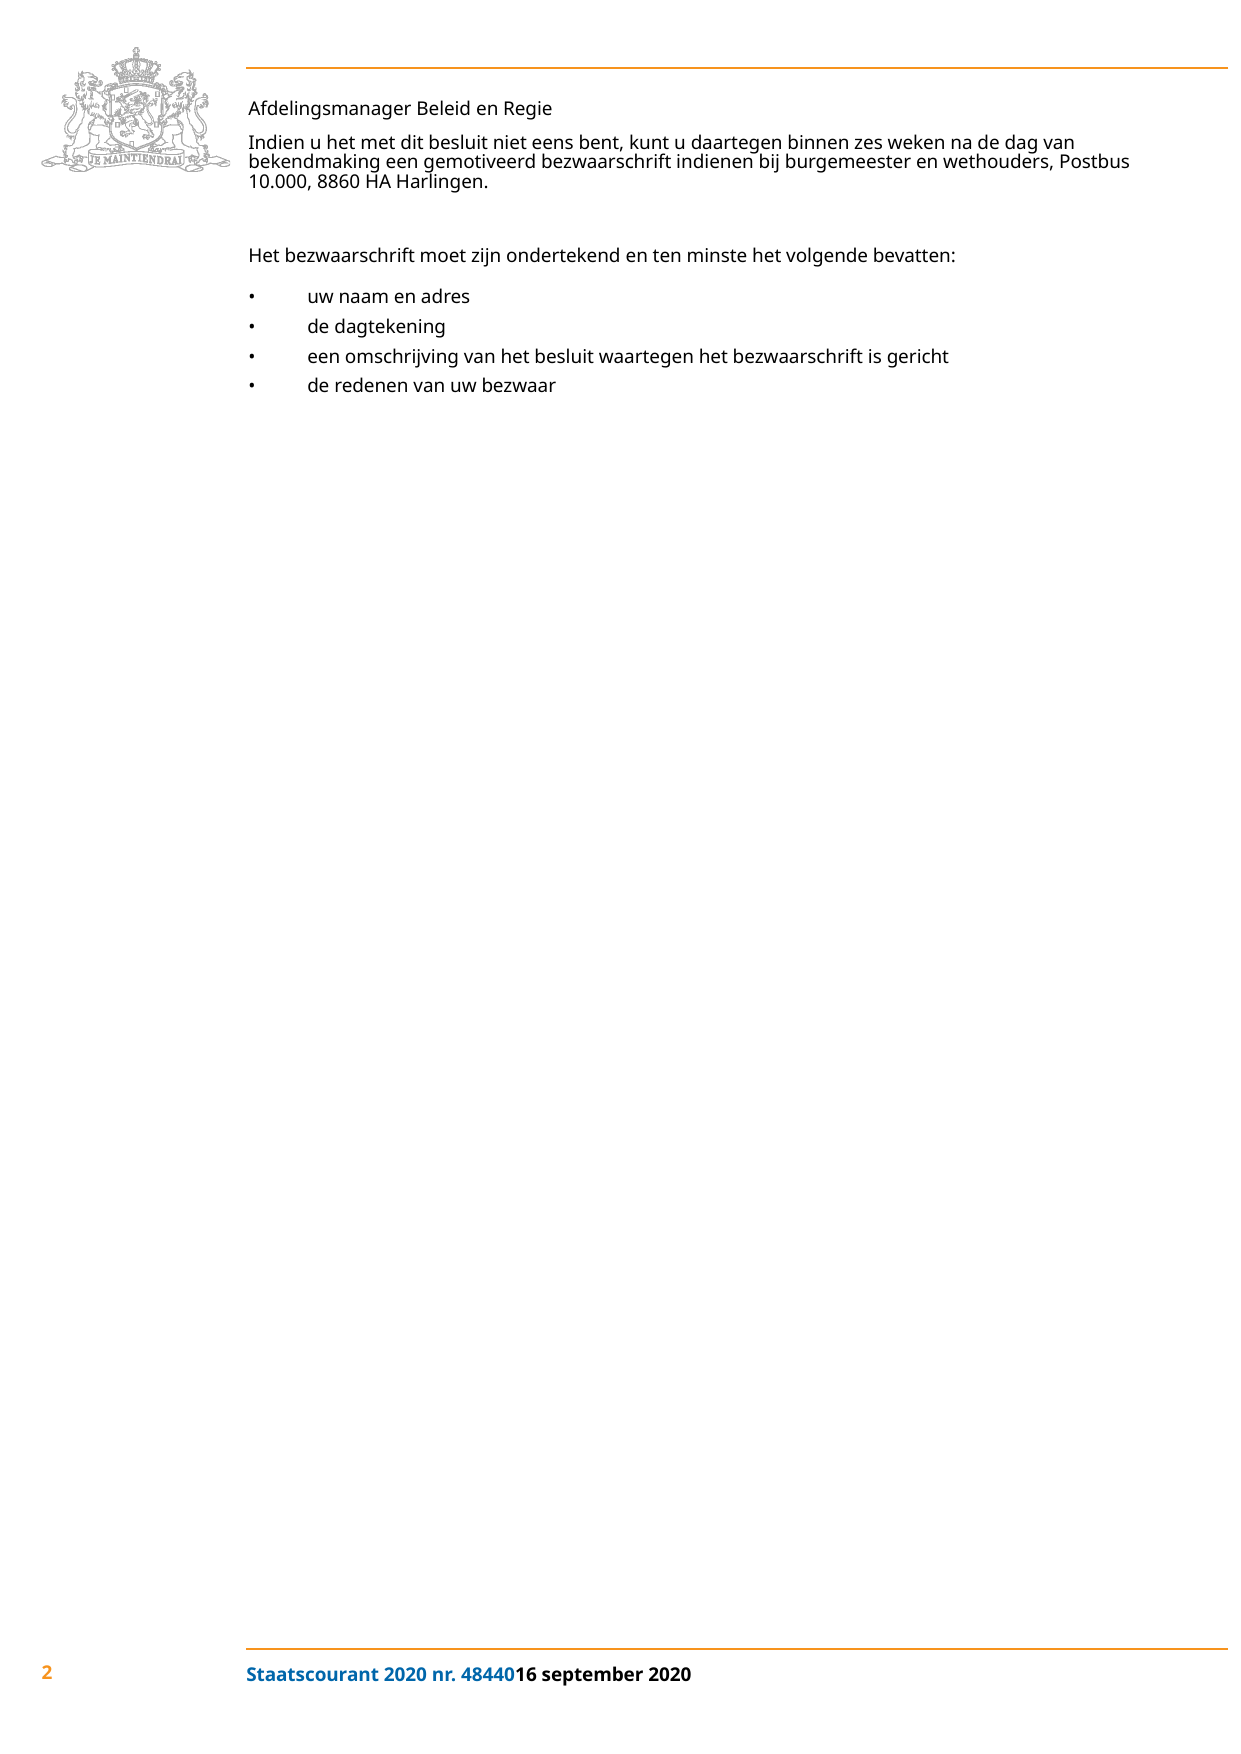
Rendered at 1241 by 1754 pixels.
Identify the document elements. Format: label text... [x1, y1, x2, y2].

text Afdelingsmanager Beleid en Regie [248, 95, 1152, 121]
list een omschrijving van het besluit waartegen het bezwaarschrift is gericht [248, 343, 1152, 368]
list uw naam en adres [248, 284, 1152, 309]
list de redenen van uw bezwaar [248, 372, 1152, 398]
list de dagtekening [248, 313, 1152, 339]
text Indien u het met dit besluit niet eens bent, kunt u daartegen binnen zes weken na de dag van bekendmaking een gemotiveerd bezwaarschrift indienen bij burgemeester en wethouders, Postbus 10.000, 8860 HA Harlingen. [248, 134, 1152, 192]
text Het bezwaarschrift moet zijn ondertekend en ten minste het volgende bevatten: [248, 247, 1152, 266]
picture [41, 47, 231, 172]
